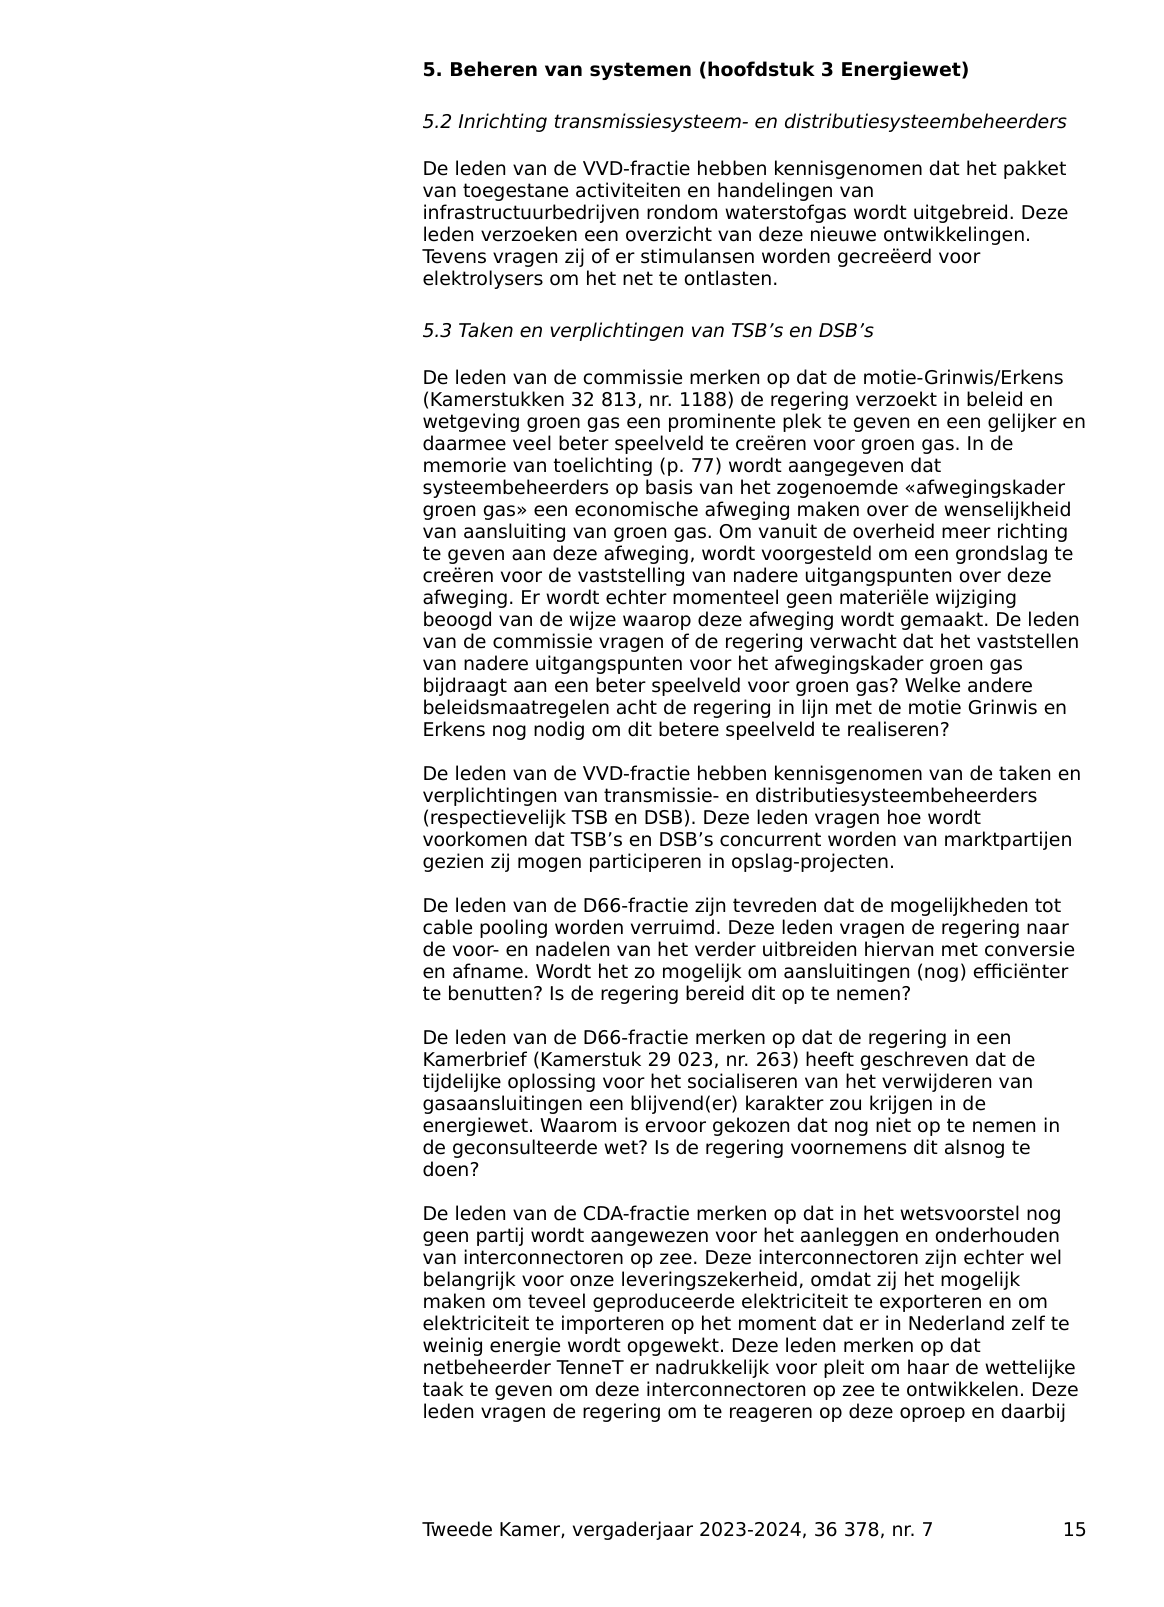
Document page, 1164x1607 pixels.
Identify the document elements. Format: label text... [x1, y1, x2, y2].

text De leden van de commissie merken op dat de motie-Grinwis/Erkens (Kamerstukken 32 813, nr. 1188) de regering verzoekt in beleid en wetgeving groen gas een prominente plek te geven en een gelijker en daarmee veel beter speelveld te creëren voor groen gas. In de memorie van toelichting (p. 77) wordt aangegeven dat systeembeheerders op basis van het zogenoemde «afwegingskader groen gas» een economische afweging maken over de wenselijkheid van aansluiting van groen gas. Om vanuit de overheid meer richting te geven aan deze afweging, wordt voorgesteld om een grondslag te creëren voor de vaststelling van nadere uitgangspunten over deze afweging. Er wordt echter momenteel geen materiële wijziging beoogd van de wijze waarop deze afweging wordt gemaakt. De leden van de commissie vragen of de regering verwacht dat het vaststellen van nadere uitgangspunten voor het afwegingskader groen gas bijdraagt aan een beter speelveld voor groen gas? Welke andere beleidsmaatregelen acht de regering in lijn met de motie Grinwis en Erkens nog nodig om dit betere speelveld te realiseren? [422, 367, 1087, 741]
text De leden van de D66-fractie merken op dat de regering in een Kamerbrief (Kamerstuk 29 023, nr. 263) heeft geschreven dat de tijdelijke oplossing voor het socialiseren van het verwijderen van gasaansluitingen een blijvend(er) karakter zou krijgen in de energiewet. Waarom is ervoor gekozen dat nog niet op te nemen in de geconsulteerde wet? Is de regering voornemens dit alsnog te doen? [422, 1027, 1087, 1181]
subtitle 5. Beheren van systemen (hoofdstuk 3 Energiewet) [422, 59, 1087, 81]
subtitle 5.3 Taken en verplichtingen van TSB’s en DSB’s [422, 320, 1087, 342]
subtitle 5.2 Inrichting transmissiesysteem- en distributiesysteembeheerders [422, 111, 1087, 133]
text De leden van de VVD-fractie hebben kennisgenomen dat het pakket van toegestane activiteiten en handelingen van infrastructuurbedrijven rondom waterstofgas wordt uitgebreid. Deze leden verzoeken een overzicht van deze nieuwe ontwikkelingen. Tevens vragen zij of er stimulansen worden gecreëerd voor elektrolysers om het net te ontlasten. [422, 158, 1087, 290]
text De leden van de CDA-fractie merken op dat in het wetsvoorstel nog geen partij wordt aangewezen voor het aanleggen en onderhouden van interconnectoren op zee. Deze interconnectoren zijn echter wel belangrijk voor onze leveringszekerheid, omdat zij het mogelijk maken om teveel geproduceerde elektriciteit te exporteren en om elektriciteit te importeren op het moment dat er in Nederland zelf te weinig energie wordt opgewekt. Deze leden merken op dat netbeheerder TenneT er nadrukkelijk voor pleit om haar de wettelijke taak te geven om deze interconnectoren op zee te ontwikkelen. Deze leden vragen de regering om te reageren op deze oproep en daarbij [422, 1203, 1087, 1423]
text De leden van de D66-fractie zijn tevreden dat de mogelijkheden tot cable pooling worden verruimd. Deze leden vragen de regering naar de voor- en nadelen van het verder uitbreiden hiervan met conversie en afname. Wordt het zo mogelijk om aansluitingen (nog) efficiënter te benutten? Is de regering bereid dit op te nemen? [422, 895, 1087, 1005]
text De leden van de VVD-fractie hebben kennisgenomen van de taken en verplichtingen van transmissie- en distributiesysteembeheerders (respectievelijk TSB en DSB). Deze leden vragen hoe wordt voorkomen dat TSB’s en DSB’s concurrent worden van marktpartijen gezien zij mogen participeren in opslag-projecten. [422, 763, 1087, 873]
